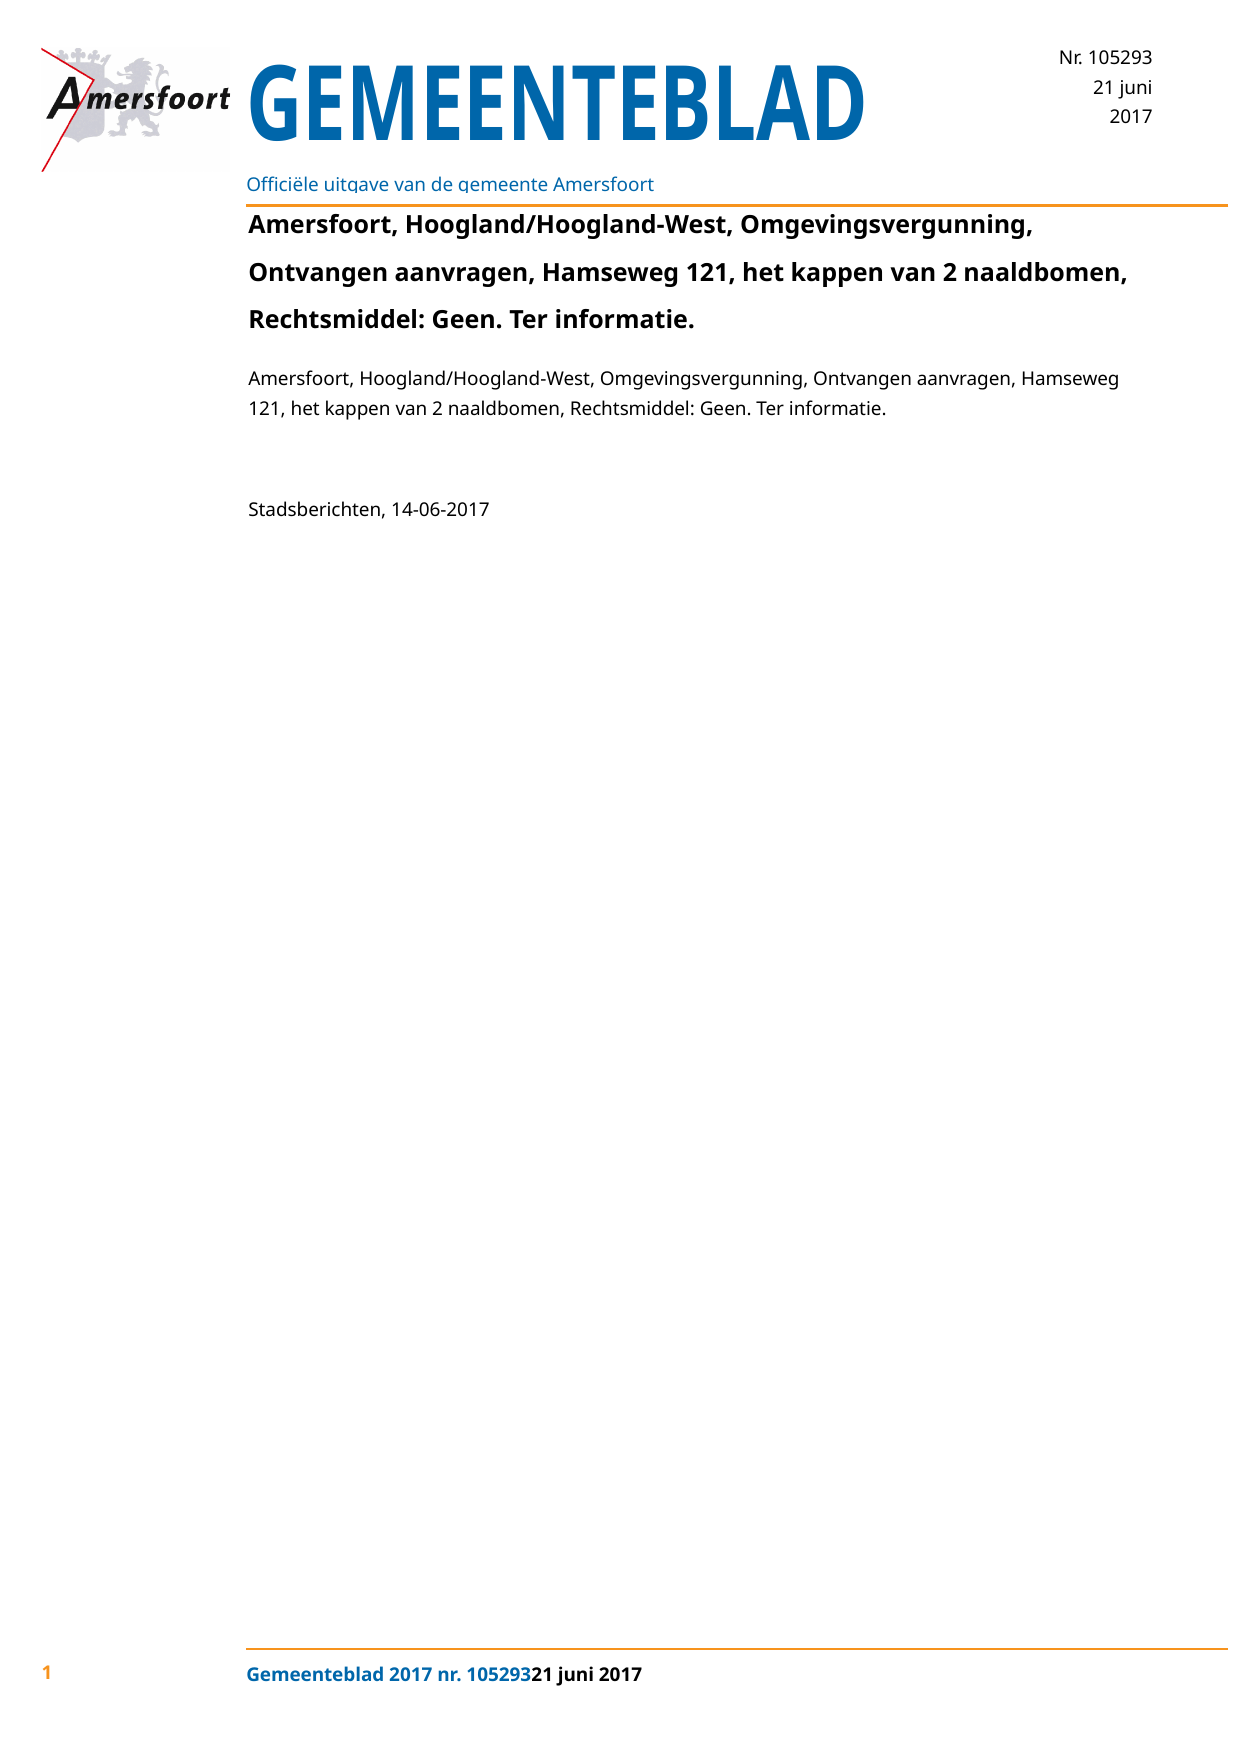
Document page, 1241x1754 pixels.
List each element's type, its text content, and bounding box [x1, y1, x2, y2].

text Amersfoort, Hoogland/Hoogland-West, Omgevingsvergunning, Ontvangen aanvragen, Hamseweg 121, het kappen van 2 naaldbomen, Rechtsmiddel: Geen. Ter informatie. [248, 207, 1152, 336]
text Stadsberichten, 14-06-2017 [248, 496, 1152, 522]
picture [41, 47, 231, 172]
text Amersfoort, Hoogland/Hoogland-West, Omgevingsvergunning, Ontvangen aanvragen, Hamseweg 121, het kappen van 2 naaldbomen, Rechtsmiddel: Geen. Ter informatie. [248, 366, 1152, 421]
